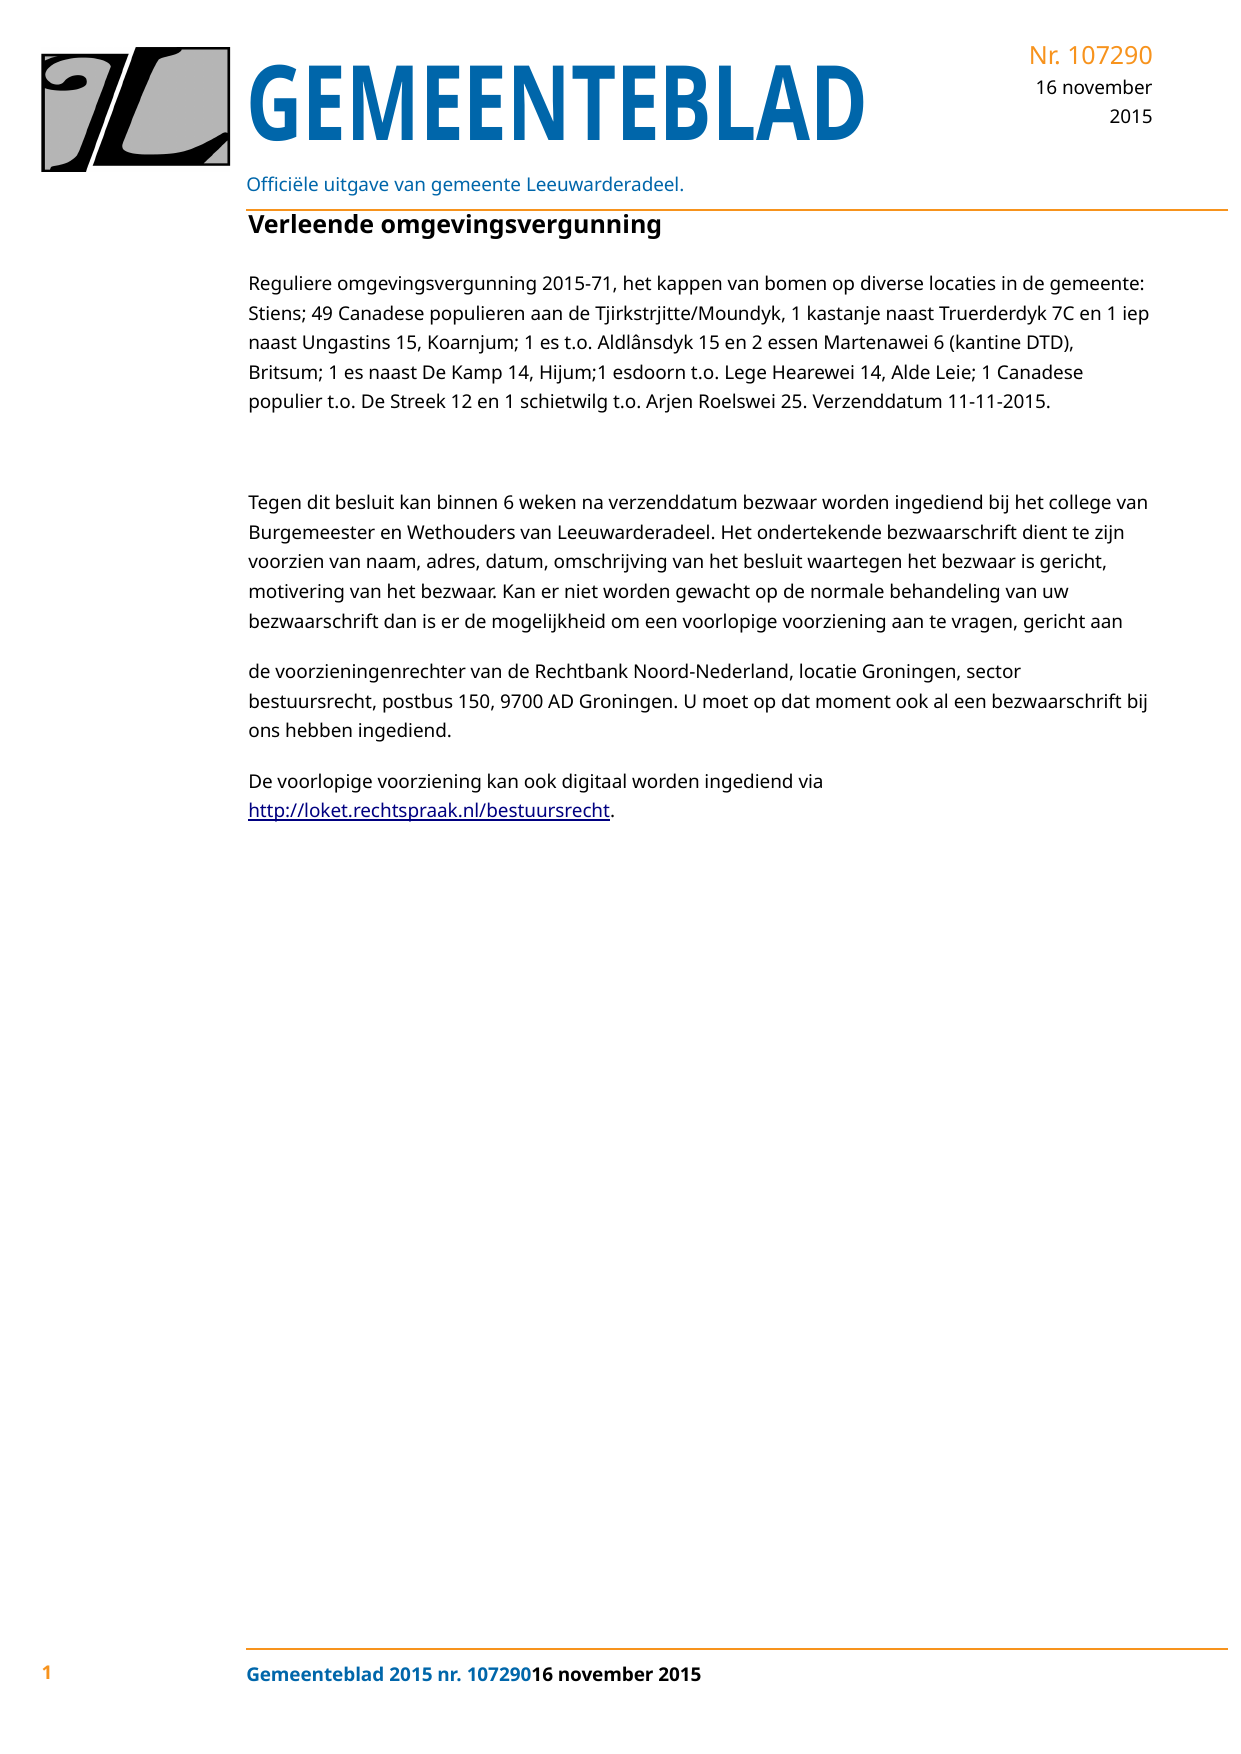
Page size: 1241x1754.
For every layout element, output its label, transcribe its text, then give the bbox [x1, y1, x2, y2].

picture [41, 47, 231, 172]
text Verleende omgevingsvergunning [248, 211, 1152, 241]
text de voorzieningenrechter van de Rechtbank Noord-Nederland, locatie Groningen, sector bestuursrecht, postbus 150, 9700 AD Groningen. U moet op dat moment ook al een bezwaarschrift bij ons hebben ingediend. [248, 658, 1152, 743]
text Tegen dit besluit kan binnen 6 weken na verzenddatum bezwaar worden ingediend bij het college van Burgemeester en Wethouders van Leeuwarderadeel. Het ondertekende bezwaarschrift dient te zijn voorzien van naam, adres, datum, omschrijving van het besluit waartegen het bezwaar is gericht, motivering van het bezwaar. Kan er niet worden gewacht op de normale behandeling van uw bezwaarschrift dan is er de mogelijkheid om een voorlopige voorziening aan te vragen, gericht aan [248, 489, 1152, 633]
text Reguliere omgevingsvergunning 2015-71, het kappen van bomen op diverse locaties in de gemeente: Stiens; 49 Canadese populieren aan de Tjirkstrjitte/Moundyk, 1 kastanje naast Truerderdyk 7C en 1 iep naast Ungastins 15, Koarnjum; 1 es t.o. Aldlânsdyk 15 en 2 essen Martenawei 6 (kantine DTD), Britsum; 1 es naast De Kamp 14, Hijum;1 esdoorn t.o. Lege Hearewei 14, Alde Leie; 1 Canadese populier t.o. De Streek 12 en 1 schietwilg t.o. Arjen Roelswei 25. Verzenddatum 11-11-2015. [248, 270, 1152, 414]
text De voorlopige voorziening kan ook digitaal worden ingediend via http://loket.rechtspraak.nl/bestuursrecht. [248, 768, 1152, 823]
